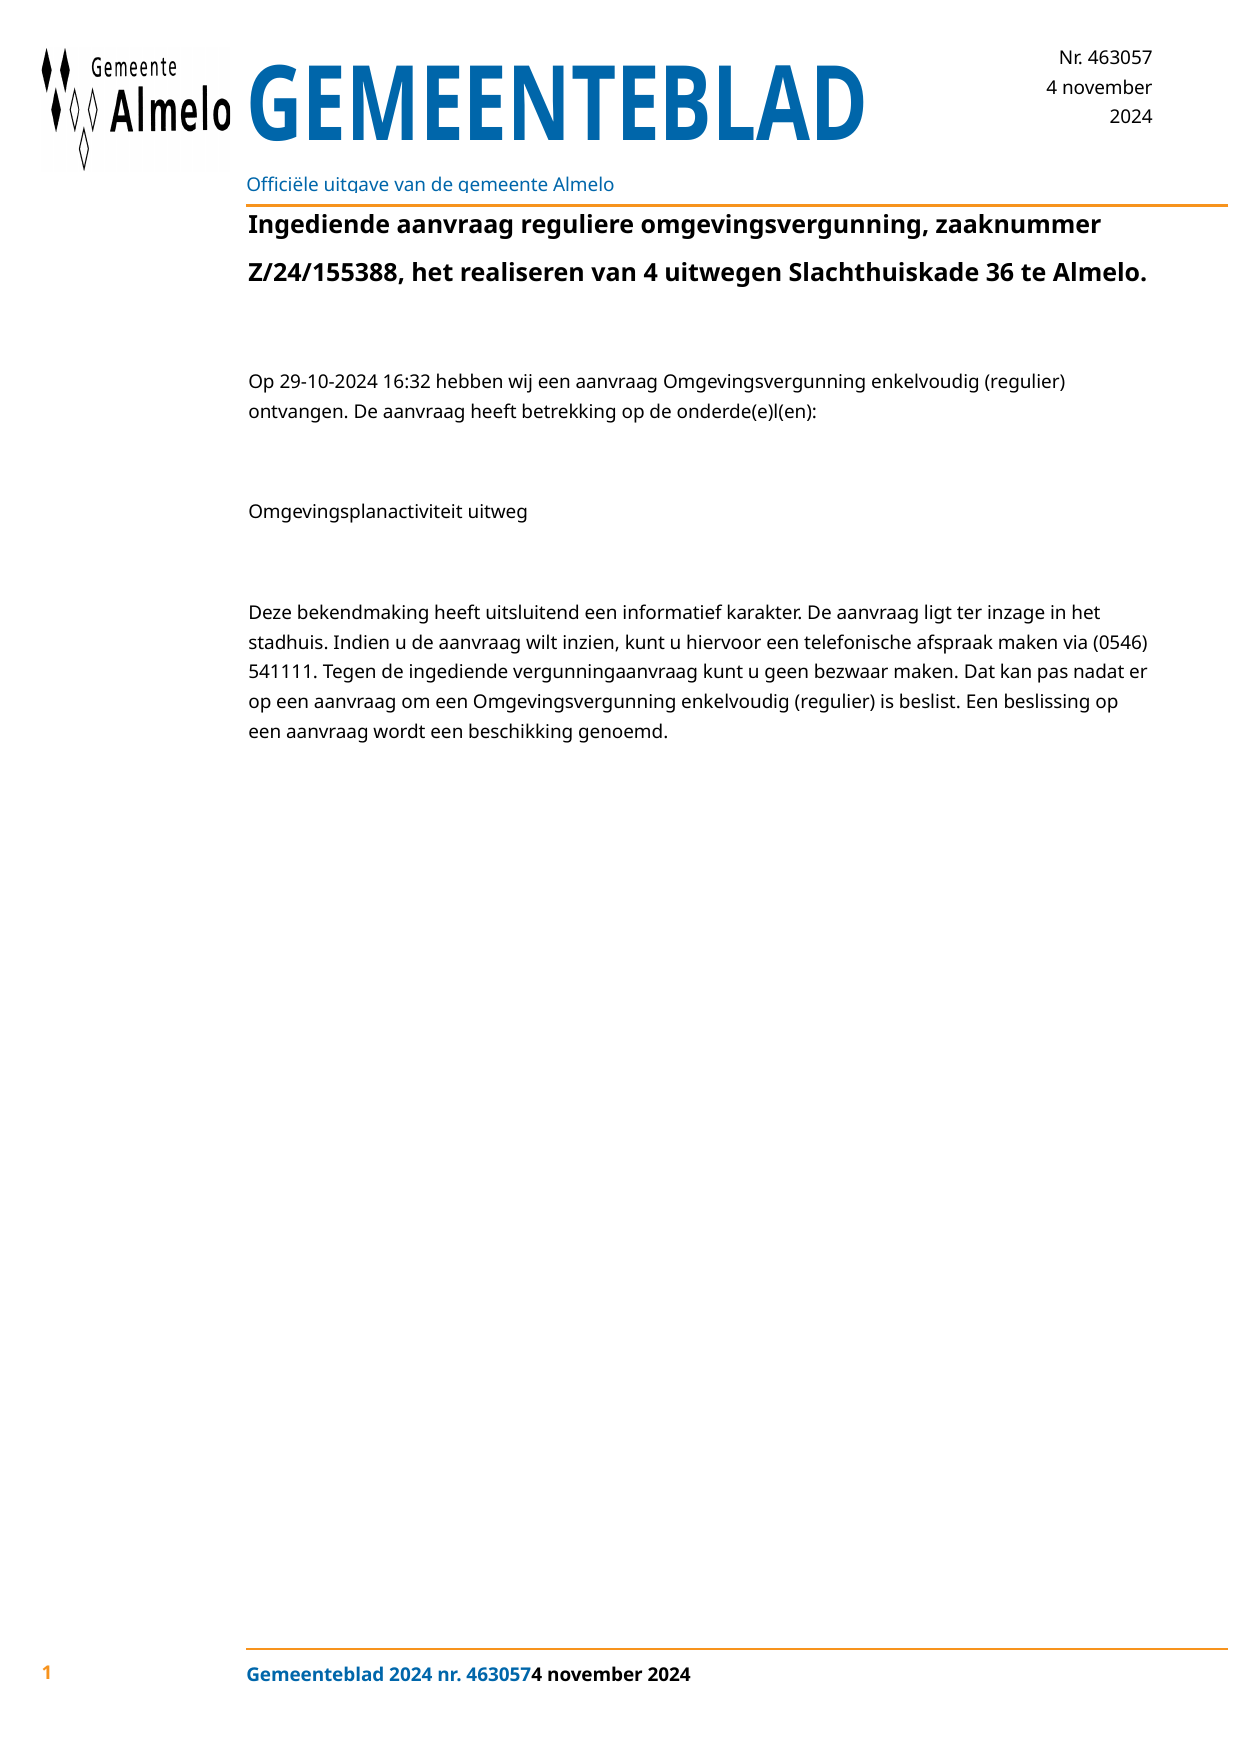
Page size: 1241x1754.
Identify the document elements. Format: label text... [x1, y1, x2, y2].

text Omgevingsplanactiviteit uitweg [248, 499, 1152, 524]
text Ingediende aanvraag reguliere omgevingsvergunning, zaaknummer Z/24/155388, het realiseren van 4 uitwegen Slachthuiskade 36 te Almelo. [248, 207, 1152, 288]
text Deze bekendmaking heeft uitsluitend een informatief karakter. De aanvraag ligt ter inzage in het stadhuis. Indien u de aanvraag wilt inzien, kunt u hiervoor een telefonische afspraak maken via (0546) 541111. Tegen de ingediende vergunningaanvraag kunt u geen bezwaar maken. Dat kan pas nadat er op een aanvraag om een Omgevingsvergunning enkelvoudig (regulier) is beslist. Een beslissing op een aanvraag wordt een beschikking genoemd. [248, 599, 1152, 744]
text Op 29-10-2024 16:32 hebben wij een aanvraag Omgevingsvergunning enkelvoudig (regulier) ontvangen. De aanvraag heeft betrekking op de onderde(e)l(en): [248, 368, 1152, 424]
picture [41, 47, 231, 172]
